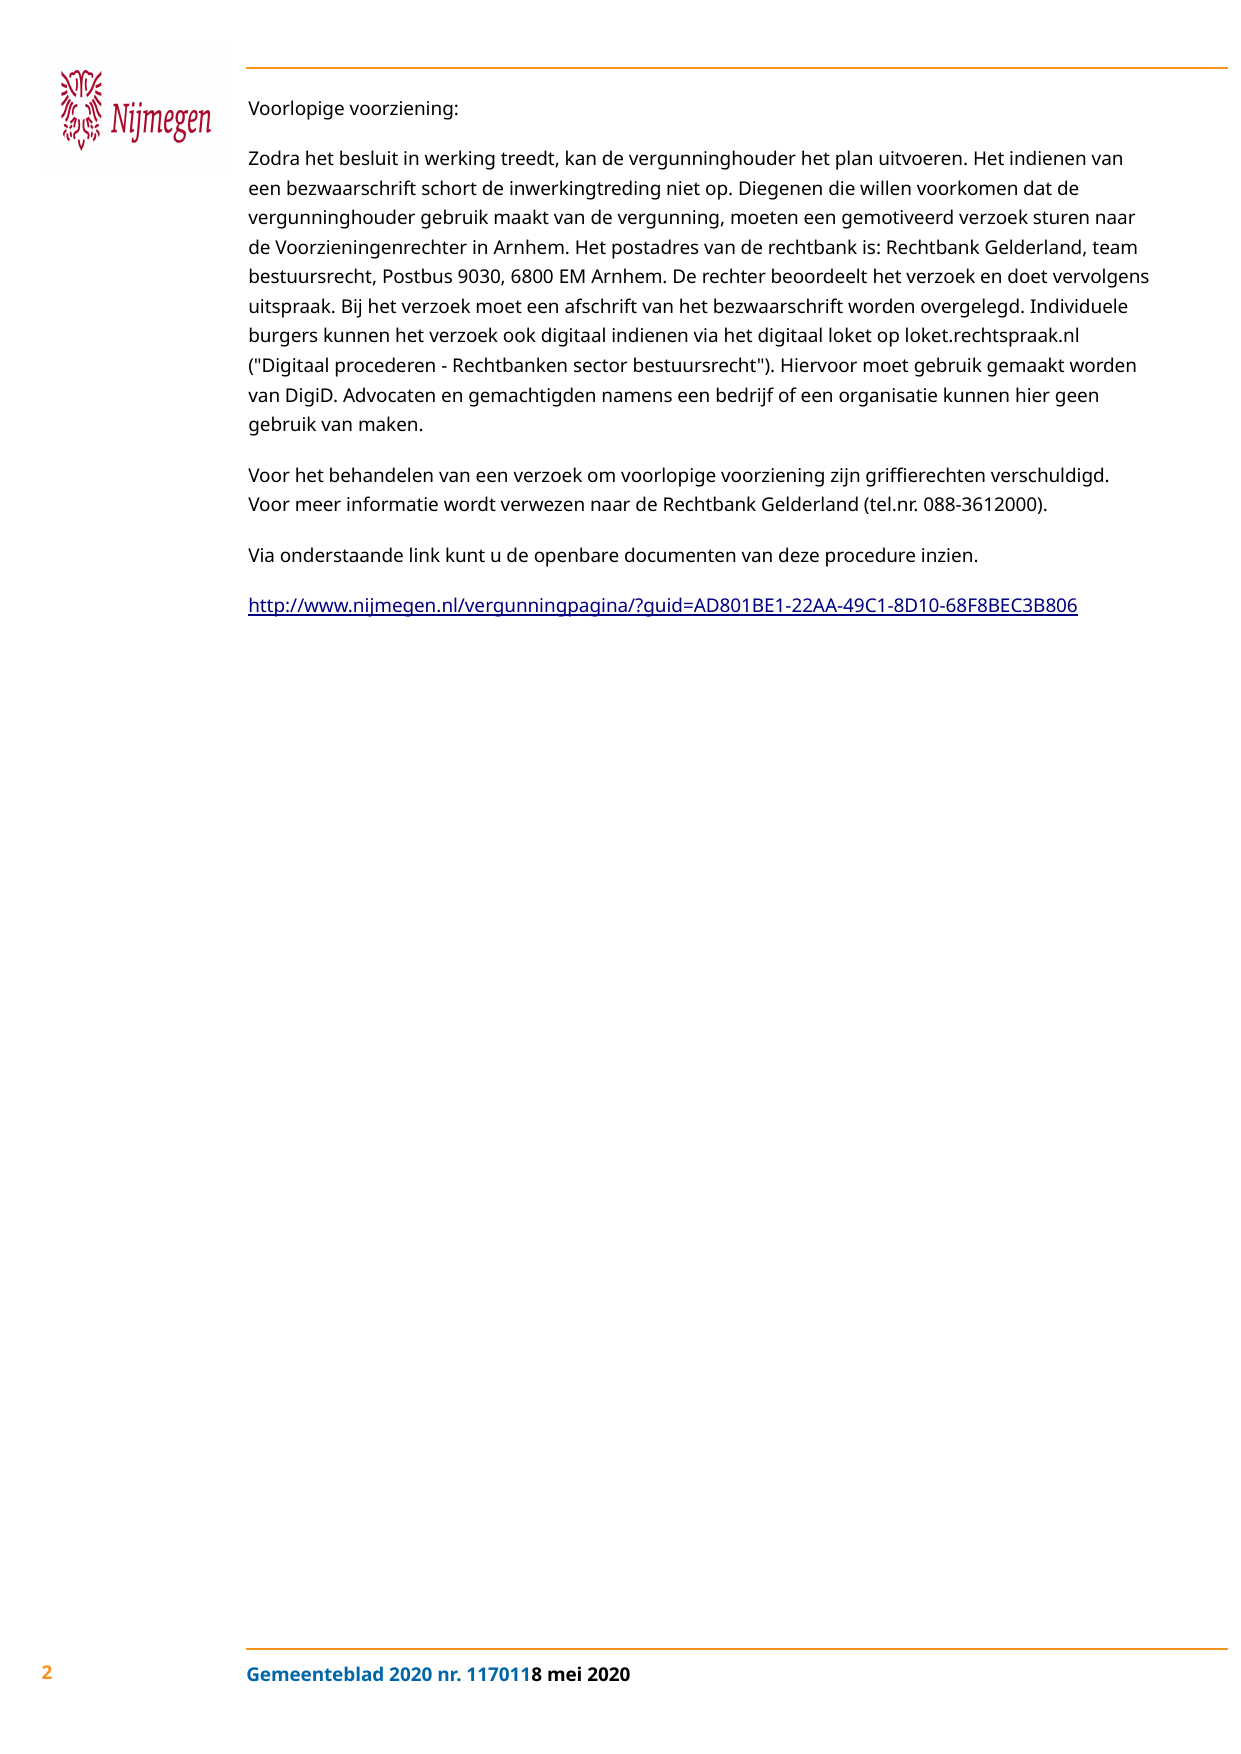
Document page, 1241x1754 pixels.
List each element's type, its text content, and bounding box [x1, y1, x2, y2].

text http://www.nijmegen.nl/vergunningpagina/?guid=AD801BE1-22AA-49C1-8D10-68F8BEC3B806 [248, 592, 1152, 618]
text Via onderstaande link kunt u de openbare documenten van deze procedure inzien. [248, 542, 1152, 568]
text Voorlopige voorziening: [248, 95, 1152, 121]
picture [41, 47, 231, 172]
text Voor het behandelen van een verzoek om voorlopige voorziening zijn griffierechten verschuldigd. Voor meer informatie wordt verwezen naar de Rechtbank Gelderland (tel.nr. 088-3612000). [248, 462, 1152, 517]
text Zodra het besluit in werking treedt, kan de vergunninghouder het plan uitvoeren. Het indienen van een bezwaarschrift schort de inwerkingtreding niet op. Diegenen die willen voorkomen dat de vergunninghouder gebruik maakt van de vergunning, moeten een gemotiveerd verzoek sturen naar de Voorzieningenrechter in Arnhem. Het postadres van de rechtbank is: Rechtbank Gelderland, team bestuursrecht, Postbus 9030, 6800 EM Arnhem. De rechter beoordeelt het verzoek en doet vervolgens uitspraak. Bij het verzoek moet een afschrift van het bezwaarschrift worden overgelegd. Individuele burgers kunnen het verzoek ook digitaal indienen via het digitaal loket op loket.rechtspraak.nl ("Digitaal procederen - Rechtbanken sector bestuursrecht"). Hiervoor moet gebruik gemaakt worden van DigiD. Advocaten en gemachtigden namens een bedrijf of een organisatie kunnen hier geen gebruik van maken. [248, 145, 1152, 437]
